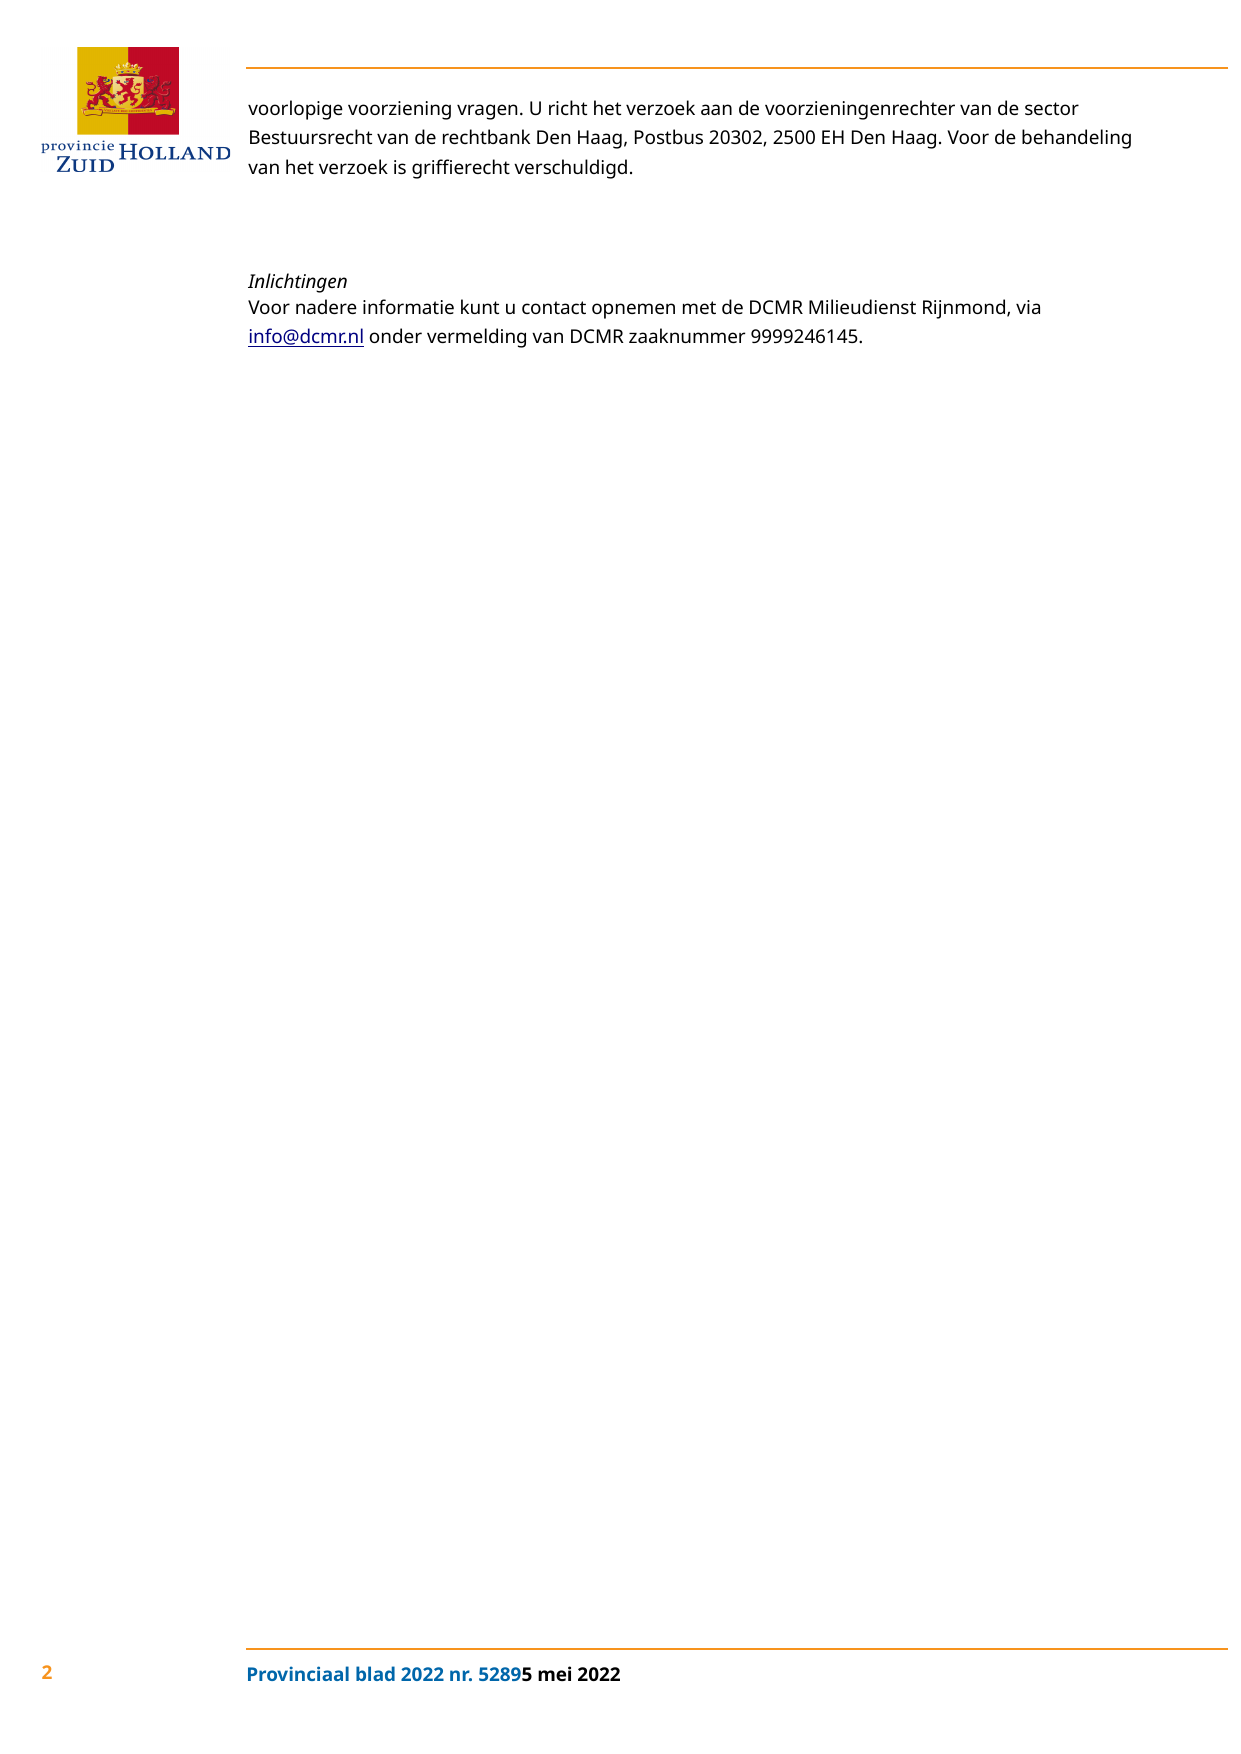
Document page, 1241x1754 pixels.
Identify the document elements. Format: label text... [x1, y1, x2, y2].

text voorlopige voorziening vragen. U richt het verzoek aan de voorzieningenrechter van de sector Bestuursrecht van de rechtbank Den Haag, Postbus 20302, 2500 EH Den Haag. Voor de behandeling van het verzoek is griffierecht verschuldigd. [248, 95, 1152, 180]
text Voor nadere informatie kunt u contact opnemen met de DCMR Milieudienst Rijnmond, via info@dcmr.nl onder vermelding van DCMR zaaknummer 9999246145. [248, 294, 1152, 349]
picture [41, 47, 231, 172]
text Inlichtingen [248, 268, 1152, 294]
